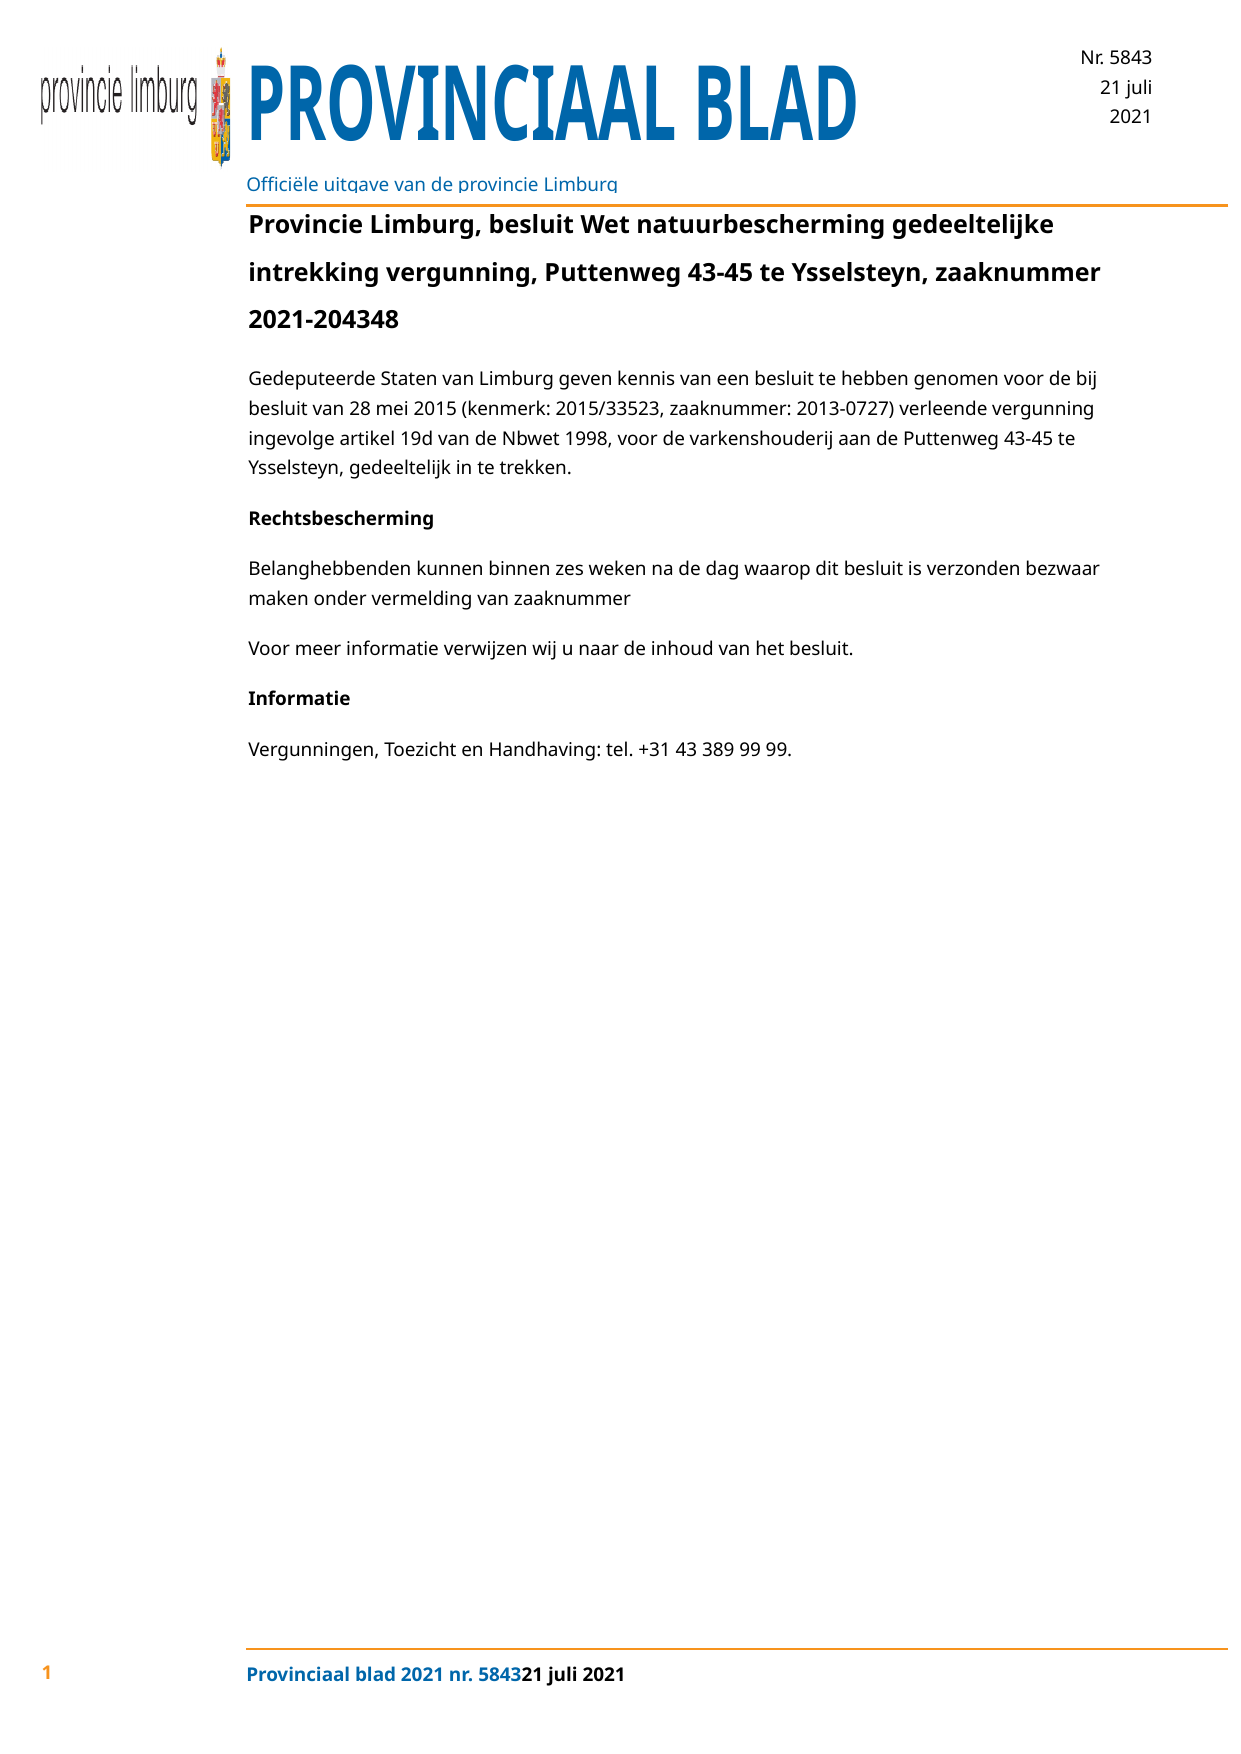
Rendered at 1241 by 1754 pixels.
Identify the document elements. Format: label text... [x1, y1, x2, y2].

text Gedeputeerde Staten van Limburg geven kennis van een besluit te hebben genomen voor de bij besluit van 28 mei 2015 (kenmerk: 2015/33523, zaaknummer: 2013-0727) verleende vergunning ingevolge artikel 19d van de Nbwet 1998, voor de varkenshouderij aan de Puttenweg 43-45 te Ysselsteyn, gedeeltelijk in te trekken. [248, 366, 1152, 480]
text Voor meer informatie verwijzen wij u naar de inhoud van het besluit. [248, 635, 1152, 661]
picture [41, 47, 231, 172]
text Provincie Limburg, besluit Wet natuurbescherming gedeeltelijke intrekking vergunning, Puttenweg 43-45 te Ysselsteyn, zaaknummer 2021-204348 [248, 207, 1152, 336]
text Belanghebbenden kunnen binnen zes weken na de dag waarop dit besluit is verzonden bezwaar maken onder vermelding van zaaknummer [248, 555, 1152, 610]
text Vergunningen, Toezicht en Handhaving: tel. +31 43 389 99 99. [248, 736, 1152, 762]
text Rechtsbescherming [248, 505, 1152, 530]
text Informatie [248, 686, 1152, 711]
